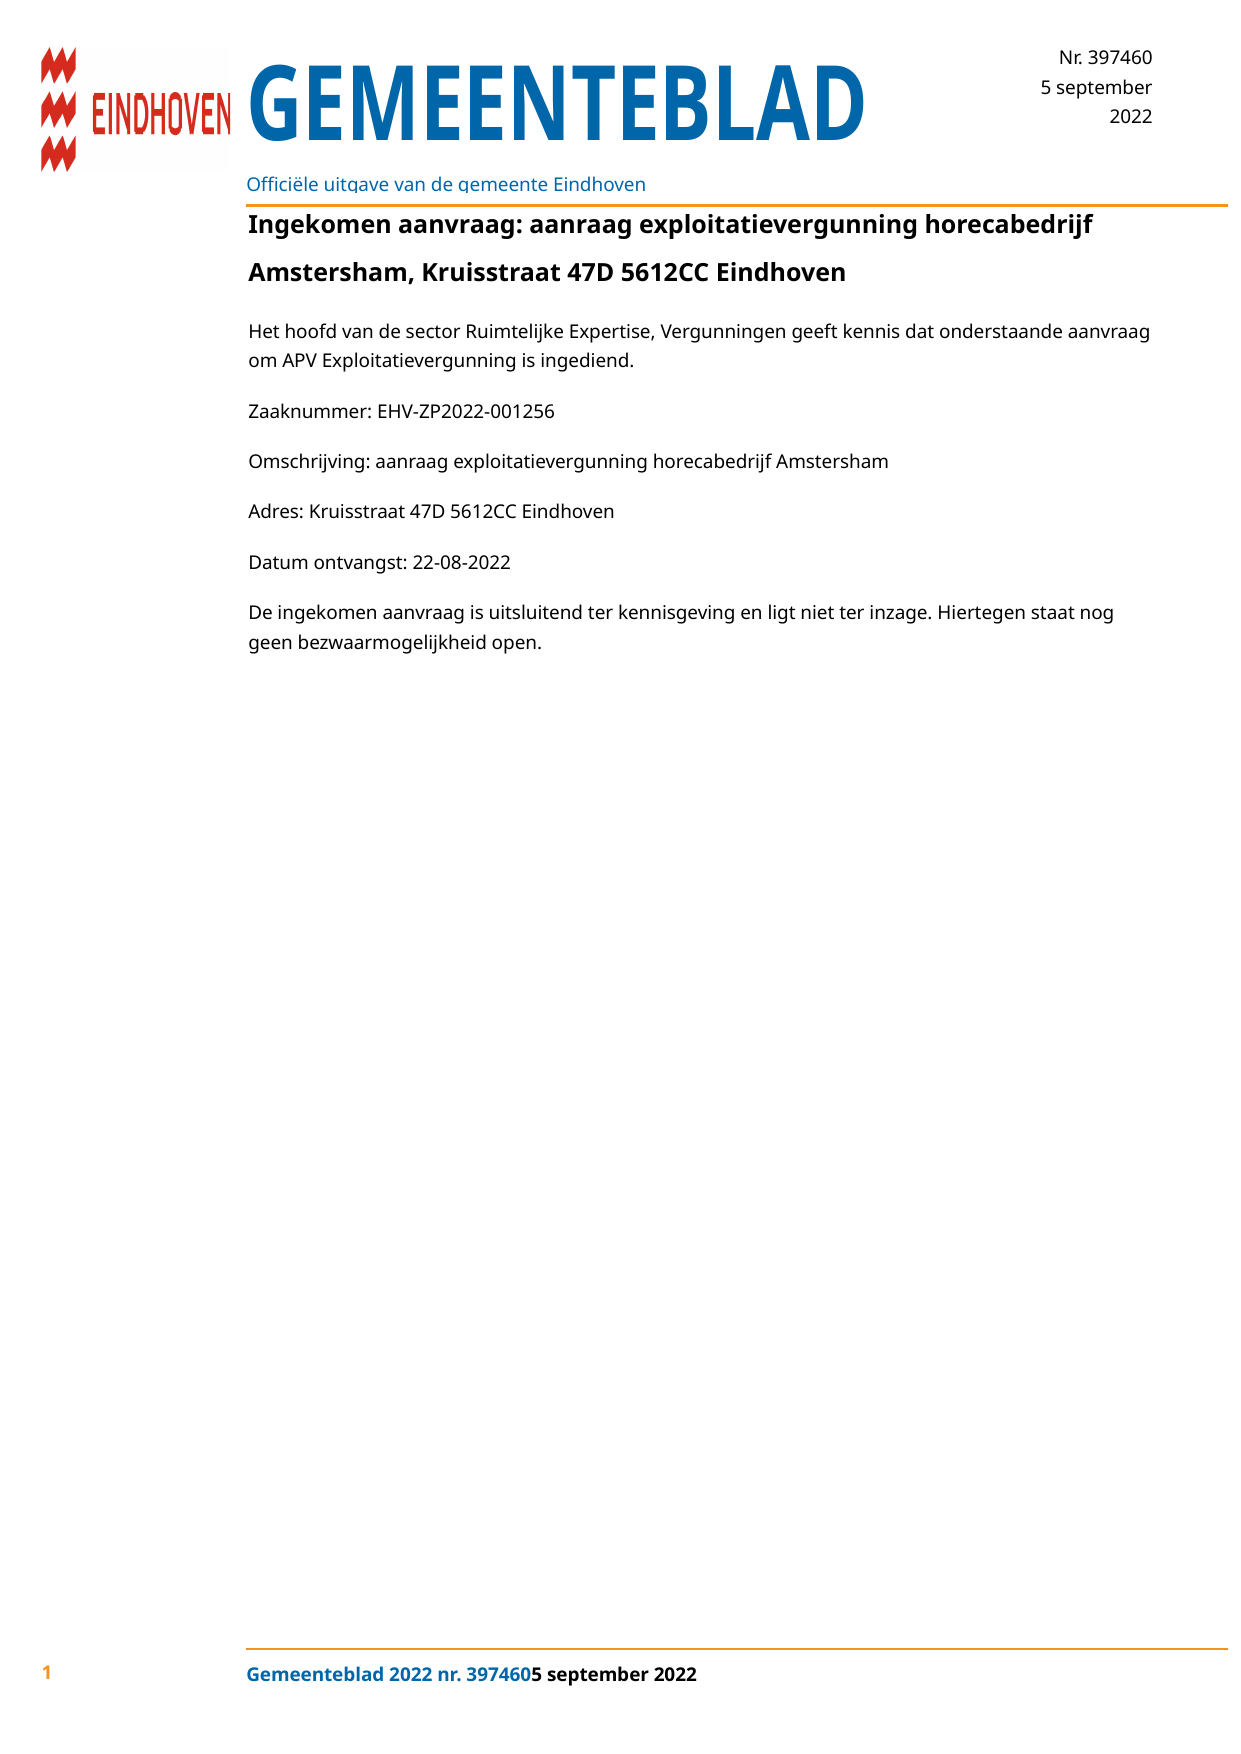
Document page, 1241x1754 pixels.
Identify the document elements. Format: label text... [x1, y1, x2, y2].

text Omschrijving: aanraag exploitatievergunning horecabedrijf Amstersham [248, 448, 1152, 474]
text De ingekomen aanvraag is uitsluitend ter kennisgeving en ligt niet ter inzage. Hiertegen staat nog geen bezwaarmogelijkheid open. [248, 599, 1152, 655]
text Adres: Kruisstraat 47D 5612CC Eindhoven [248, 499, 1152, 524]
text Ingekomen aanvraag: aanraag exploitatievergunning horecabedrijf Amstersham, Kruisstraat 47D 5612CC Eindhoven [248, 207, 1152, 288]
picture [41, 47, 231, 172]
text Datum ontvangst: 22-08-2022 [248, 549, 1152, 575]
text Zaaknummer: EHV-ZP2022-001256 [248, 398, 1152, 424]
text Het hoofd van de sector Ruimtelijke Expertise, Vergunningen geeft kennis dat onderstaande aanvraag om APV Exploitatievergunning is ingediend. [248, 318, 1152, 373]
